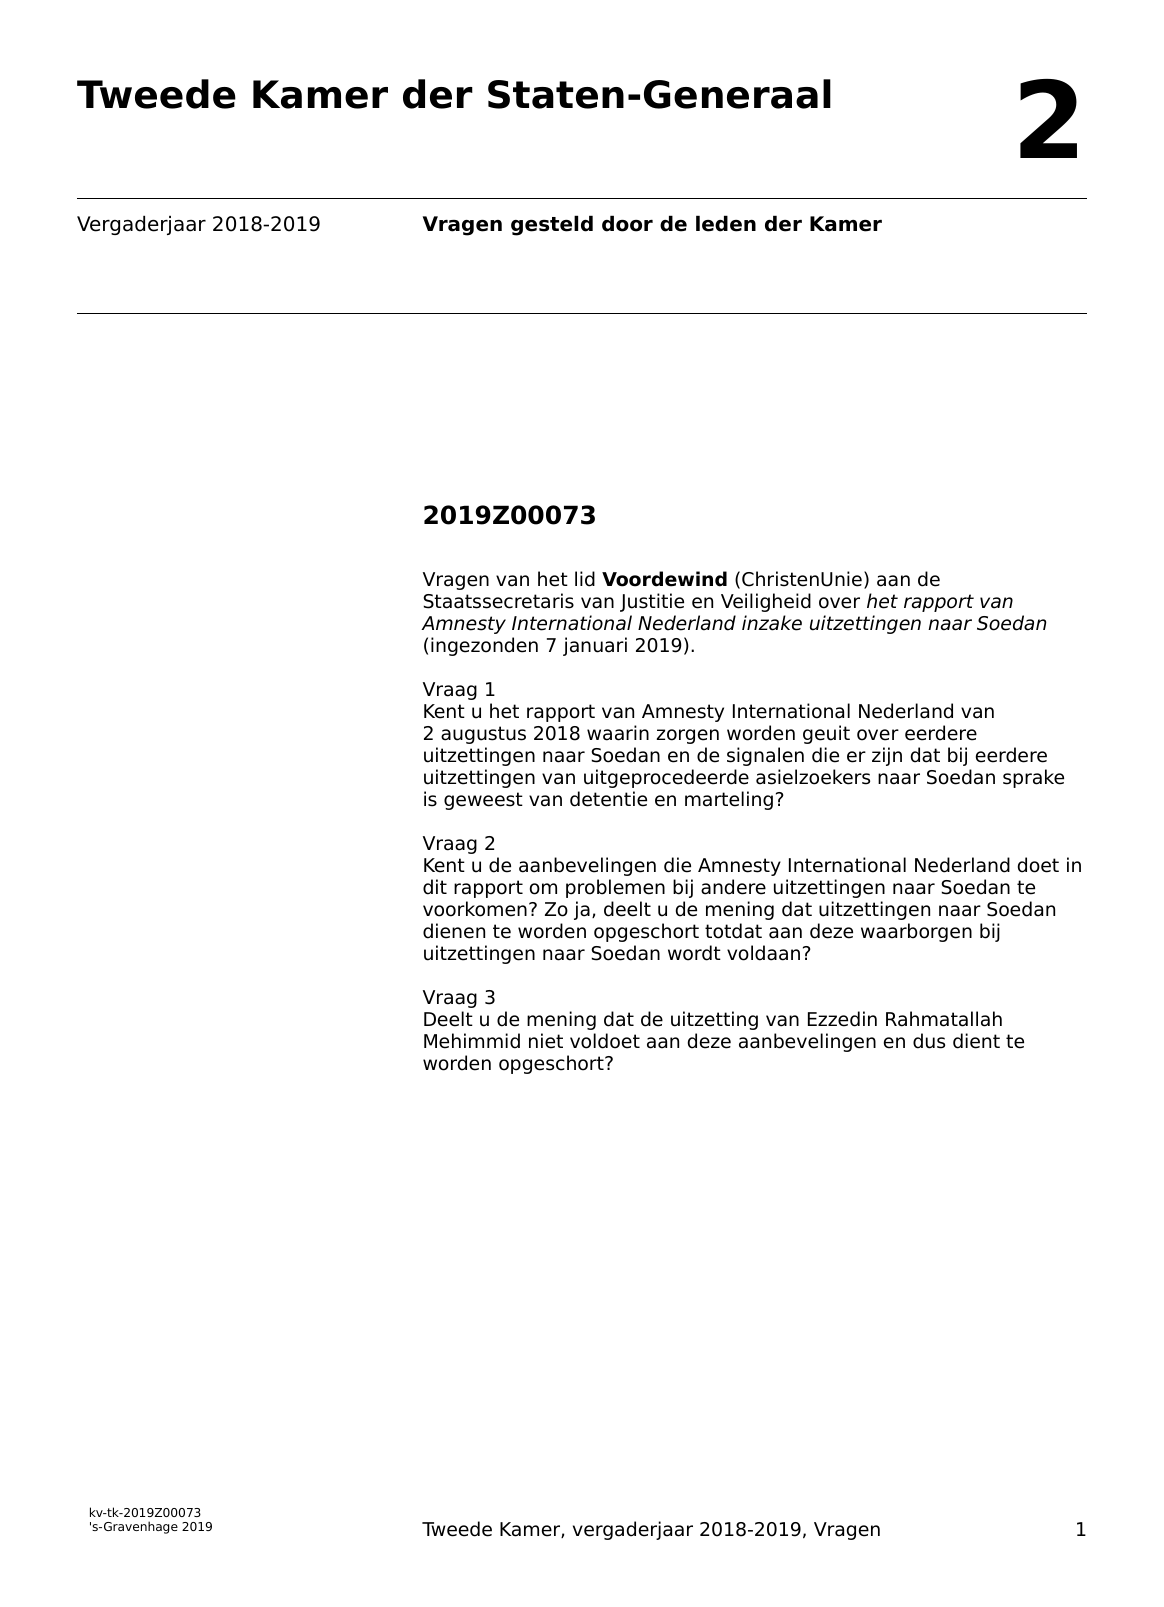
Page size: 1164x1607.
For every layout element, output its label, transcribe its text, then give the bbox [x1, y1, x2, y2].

text Kent u het rapport van Amnesty International Nederland van 2 augustus 2018 waarin zorgen worden geuit over eerdere uitzettingen naar Soedan en de signalen die er zijn dat bij eerdere uitzettingen van uitgeprocedeerde asielzoekers naar Soedan sprake is geweest van detentie en marteling? [422, 701, 1087, 811]
text Kent u de aanbevelingen die Amnesty International Nederland doet in dit rapport om problemen bij andere uitzettingen naar Soedan te voorkomen? Zo ja, deelt u de mening dat uitzettingen naar Soedan dienen te worden opgeschort totdat aan deze waarborgen bij uitzettingen naar Soedan wordt voldaan? [422, 855, 1087, 965]
text Vragen van het lid Voordewind (ChristenUnie) aan de Staatssecretaris van Justitie en Veiligheid over het rapport van Amnesty International Nederland inzake uitzettingen naar Soedan (ingezonden 7 januari 2019). [422, 569, 1087, 657]
text Vraag 3 [422, 987, 1087, 1009]
text Deelt u de mening dat de uitzetting van Ezzedin Rahmatallah Mehimmid niet voldoet aan deze aanbevelingen en dus dient te worden opgeschort? [422, 1009, 1087, 1075]
text 2019Z00073 [422, 501, 1087, 531]
text Vraag 1 [422, 679, 1087, 701]
text Vraag 2 [422, 833, 1087, 855]
table_cell Vragen gesteld door de leden der Kamer [422, 199, 1087, 313]
table_header Tweede Kamer der Staten-Generaal [77, 59, 886, 198]
table_header 2 [886, 59, 1087, 198]
table_cell Vergaderjaar 2018-2019 [77, 199, 422, 313]
text 's-Gravenhage 2019 [88, 1520, 323, 1534]
text kv-tk-2019Z00073 [88, 1506, 323, 1520]
